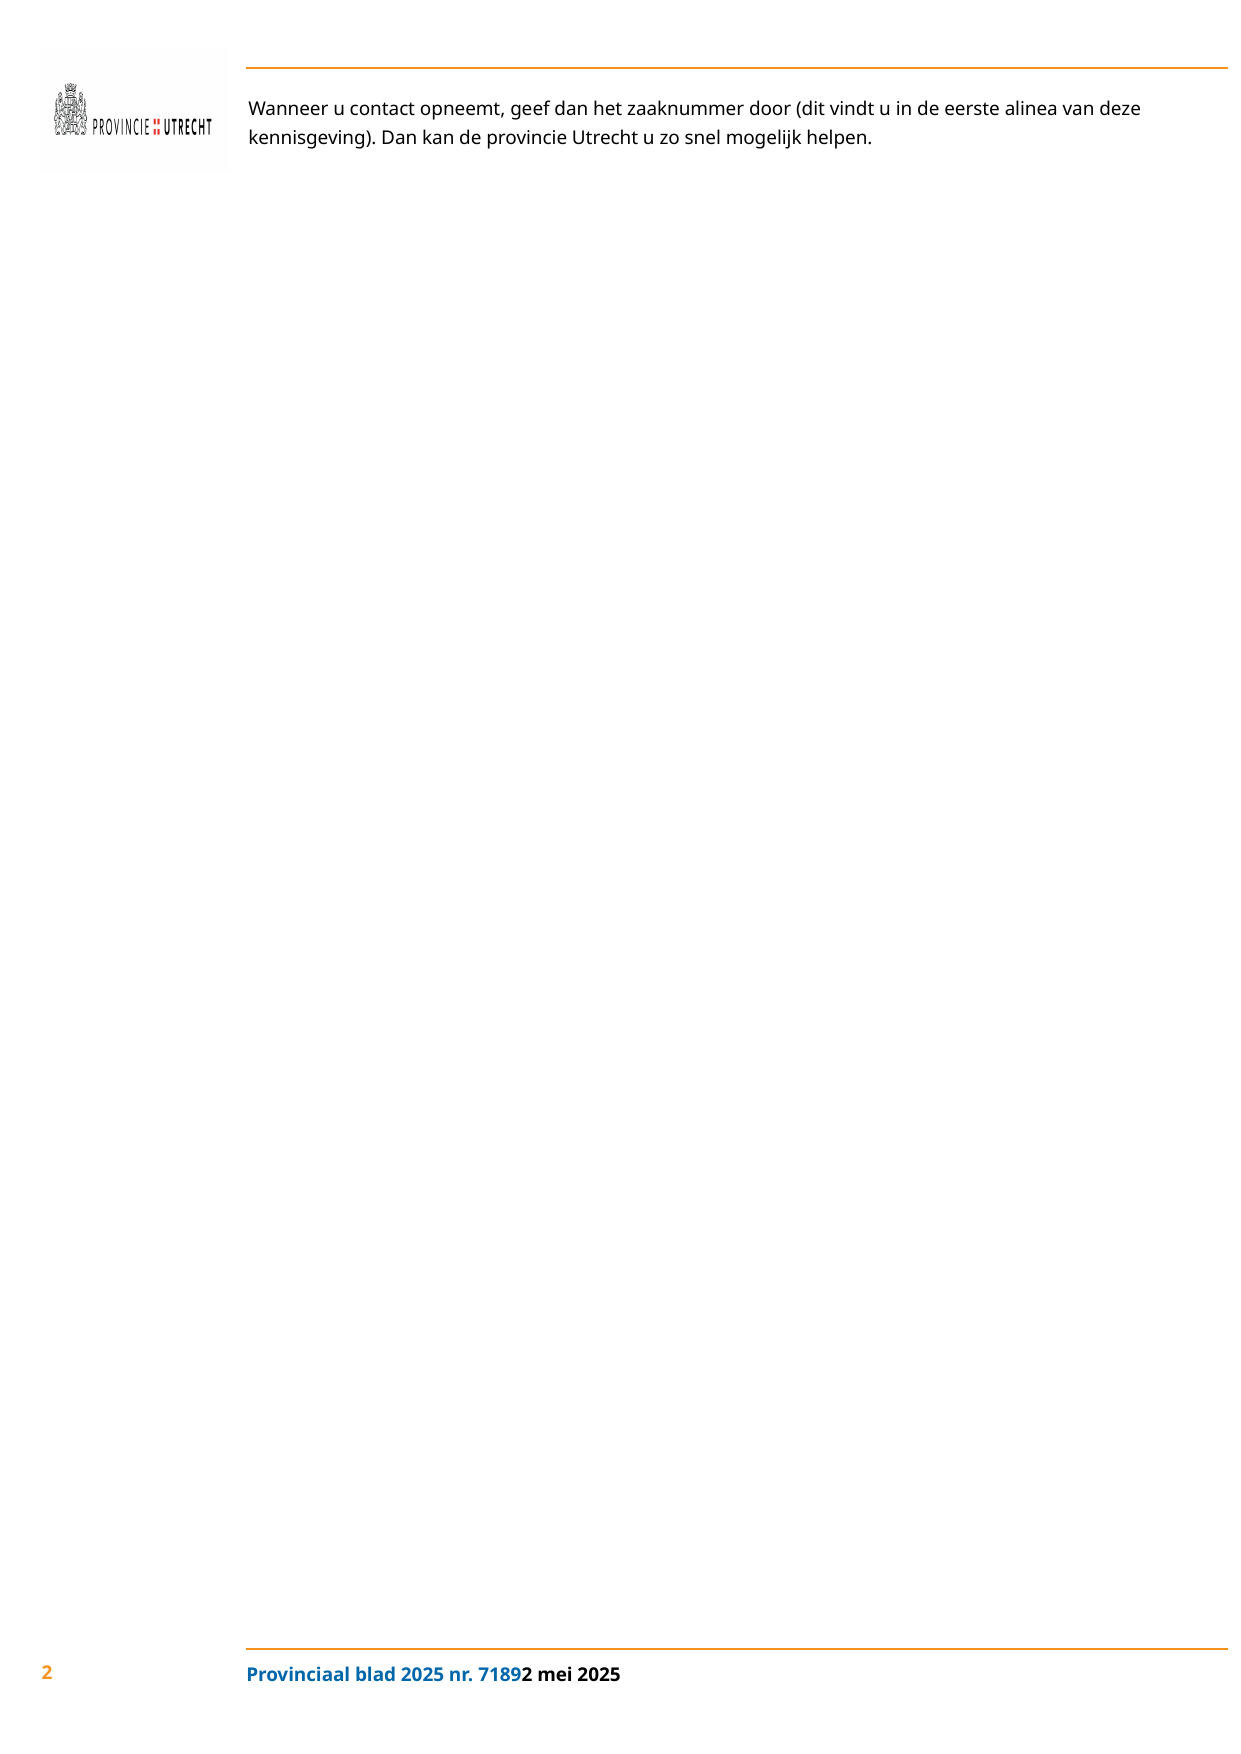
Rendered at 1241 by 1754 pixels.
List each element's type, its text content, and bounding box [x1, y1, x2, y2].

text Wanneer u contact opneemt, geef dan het zaaknummer door (dit vindt u in de eerste alinea van deze kennisgeving). Dan kan de provincie Utrecht u zo snel mogelijk helpen. [248, 95, 1152, 150]
picture [41, 47, 231, 172]
